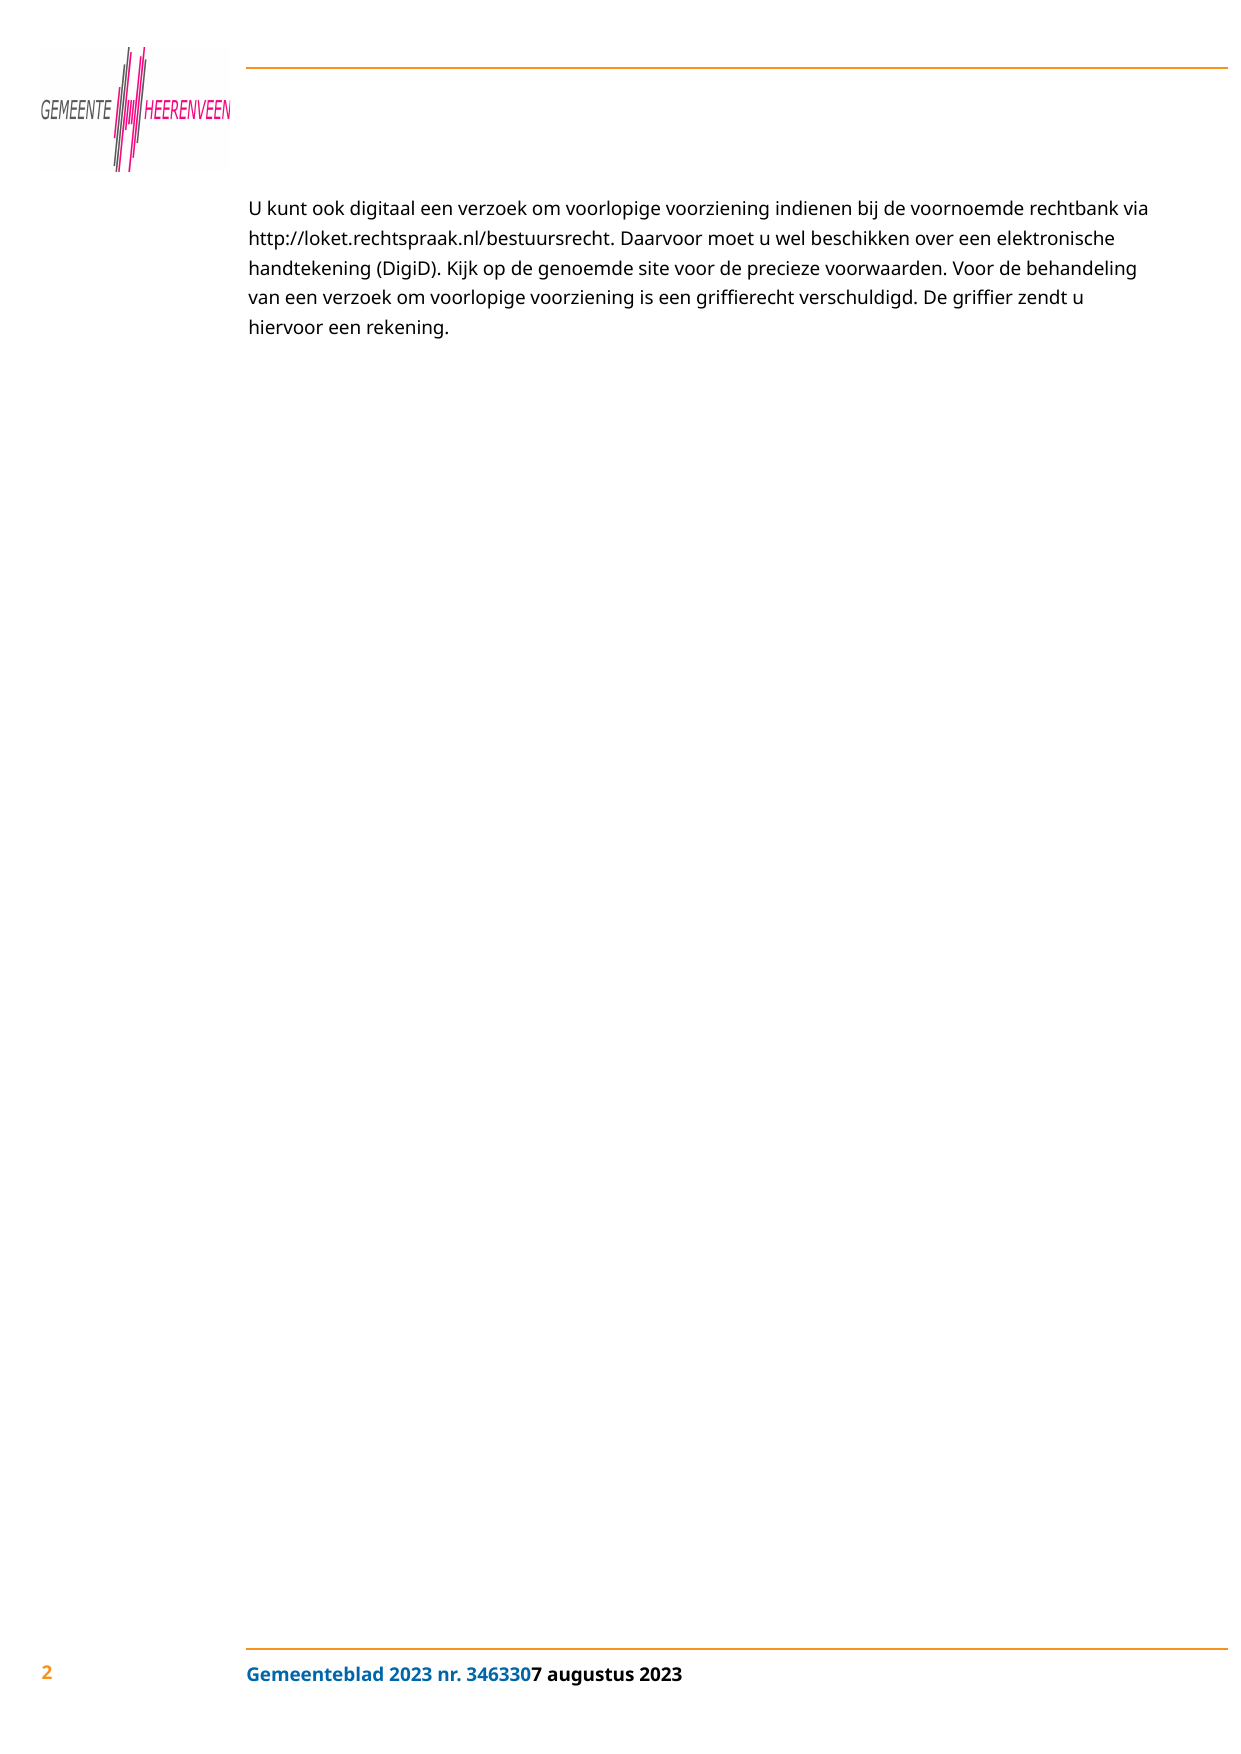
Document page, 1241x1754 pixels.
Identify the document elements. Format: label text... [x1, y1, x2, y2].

text U kunt ook digitaal een verzoek om voorlopige voorziening indienen bij de voornoemde rechtbank via http://loket.rechtspraak.nl/bestuursrecht. Daarvoor moet u wel beschikken over een elektronische handtekening (DigiD). Kijk op de genoemde site voor de precieze voorwaarden. Voor de behandeling van een verzoek om voorlopige voorziening is een griffierecht verschuldigd. De griffier zendt u hiervoor een rekening. [248, 196, 1152, 340]
picture [41, 47, 231, 172]
